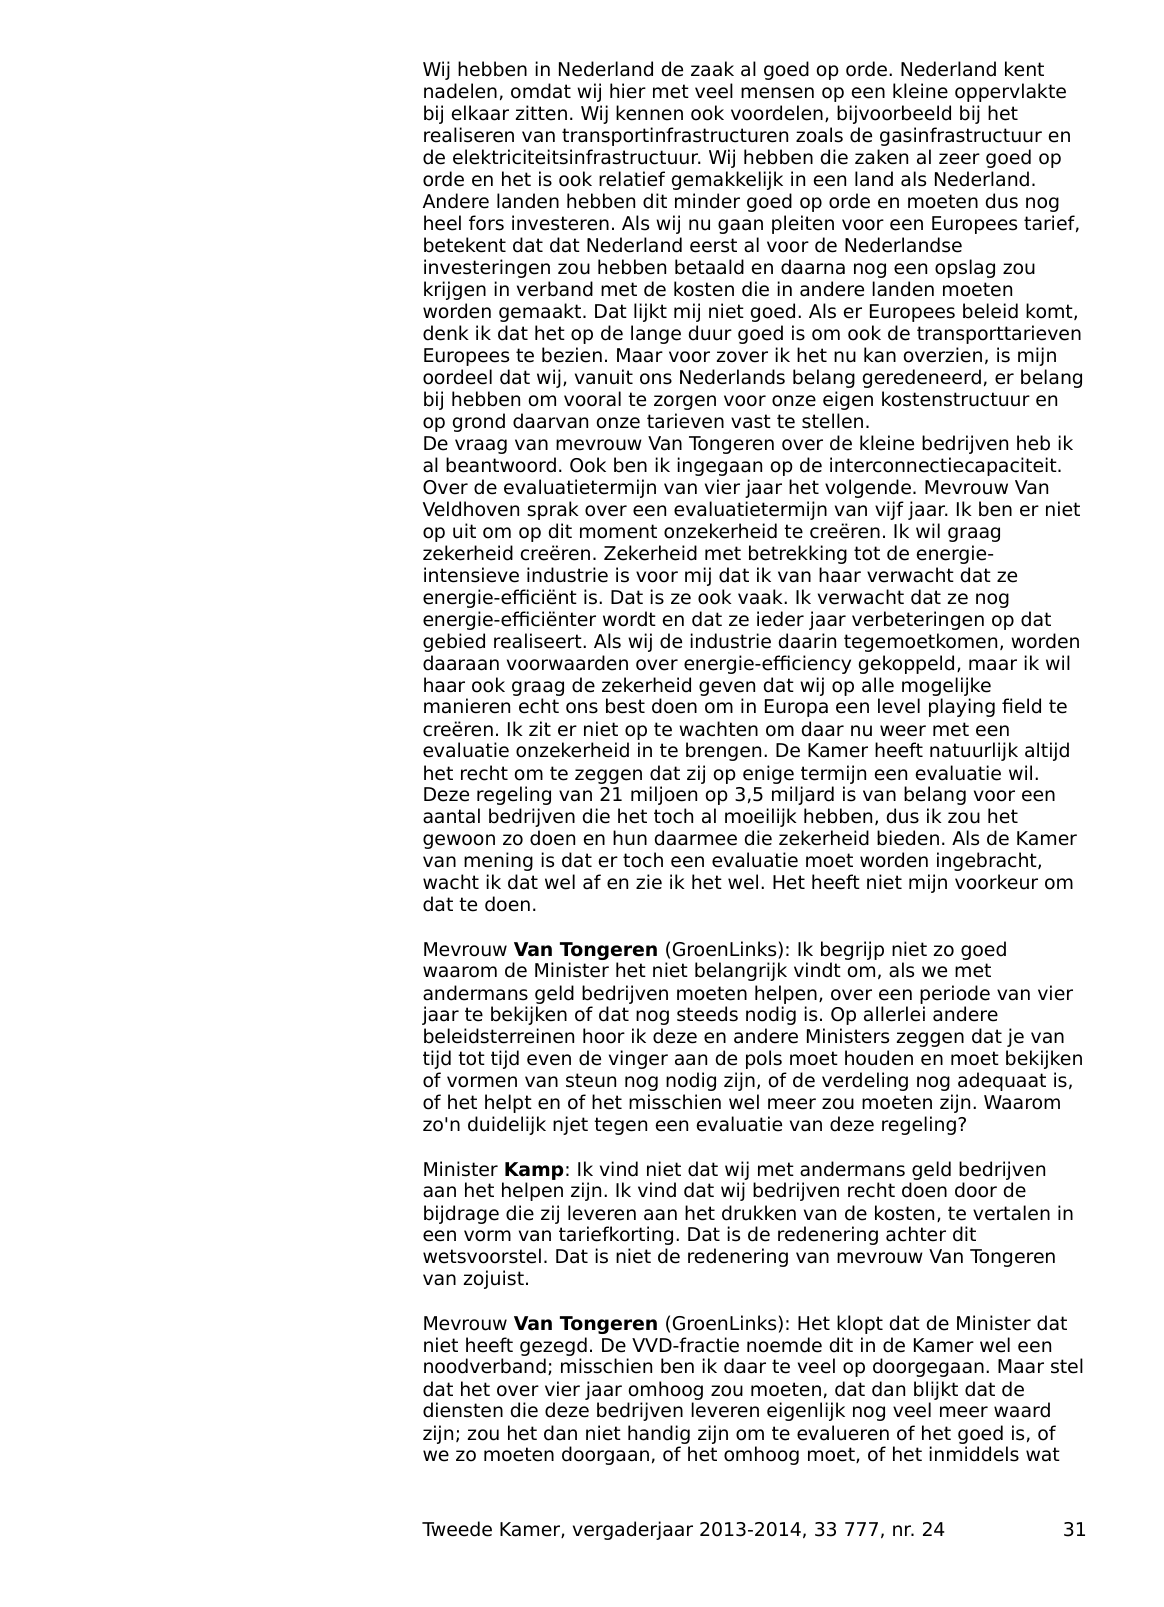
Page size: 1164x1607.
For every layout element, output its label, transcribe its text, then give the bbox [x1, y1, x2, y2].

text Mevrouw Van Tongeren (GroenLinks): Ik begrijp niet zo goed waarom de Minister het niet belangrijk vindt om, als we met andermans geld bedrijven moeten helpen, over een periode van vier jaar te bekijken of dat nog steeds nodig is. Op allerlei andere beleidsterreinen hoor ik deze en andere Ministers zeggen dat je van tijd tot tijd even de vinger aan de pols moet houden en moet bekijken of vormen van steun nog nodig zijn, of de verdeling nog adequaat is, of het helpt en of het misschien wel meer zou moeten zijn. Waarom zo'n duidelijk njet tegen een evaluatie van deze regeling? [422, 938, 1087, 1136]
text Minister Kamp: Ik vind niet dat wij met andermans geld bedrijven aan het helpen zijn. Ik vind dat wij bedrijven recht doen door de bijdrage die zij leveren aan het drukken van de kosten, te vertalen in een vorm van tariefkorting. Dat is de redenering achter dit wetsvoorstel. Dat is niet de redenering van mevrouw Van Tongeren van zojuist. [422, 1158, 1087, 1290]
text Mevrouw Van Tongeren (GroenLinks): Het klopt dat de Minister dat niet heeft gezegd. De VVD-fractie noemde dit in de Kamer wel een noodverband; misschien ben ik daar te veel op doorgegaan. Maar stel dat het over vier jaar omhoog zou moeten, dat dan blijkt dat de diensten die deze bedrijven leveren eigenlijk nog veel meer waard zijn; zou het dan niet handig zijn om te evalueren of het goed is, of we zo moeten doorgaan, of het omhoog moet, of het inmiddels wat [422, 1312, 1087, 1466]
text De vraag van mevrouw Van Tongeren over de kleine bedrijven heb ik al beantwoord. Ook ben ik ingegaan op de interconnectiecapaciteit. Over de evaluatietermijn van vier jaar het volgende. Mevrouw Van Veldhoven sprak over een evaluatietermijn van vijf jaar. Ik ben er niet op uit om op dit moment onzekerheid te creëren. Ik wil graag zekerheid creëren. Zekerheid met betrekking tot de energie-intensieve industrie is voor mij dat ik van haar verwacht dat ze energie-efficiënt is. Dat is ze ook vaak. Ik verwacht dat ze nog energie-efficiënter wordt en dat ze ieder jaar verbeteringen op dat gebied realiseert. Als wij de industrie daarin tegemoetkomen, worden daaraan voorwaarden over energie-efficiency gekoppeld, maar ik wil haar ook graag de zekerheid geven dat wij op alle mogelijke manieren echt ons best doen om in Europa een level playing field te creëren. Ik zit er niet op te wachten om daar nu weer met een evaluatie onzekerheid in te brengen. De Kamer heeft natuurlijk altijd het recht om te zeggen dat zij op enige termijn een evaluatie wil. Deze regeling van 21 miljoen op 3,5 miljard is van belang voor een aantal bedrijven die het toch al moeilijk hebben, dus ik zou het gewoon zo doen en hun daarmee die zekerheid bieden. Als de Kamer van mening is dat er toch een evaluatie moet worden ingebracht, wacht ik dat wel af en zie ik het wel. Het heeft niet mijn voorkeur om dat te doen. [422, 433, 1087, 916]
text Wij hebben in Nederland de zaak al goed op orde. Nederland kent nadelen, omdat wij hier met veel mensen op een kleine oppervlakte bij elkaar zitten. Wij kennen ook voordelen, bijvoorbeeld bij het realiseren van transportinfrastructuren zoals de gasinfrastructuur en de elektriciteitsinfrastructuur. Wij hebben die zaken al zeer goed op orde en het is ook relatief gemakkelijk in een land als Nederland. Andere landen hebben dit minder goed op orde en moeten dus nog heel fors investeren. Als wij nu gaan pleiten voor een Europees tarief, betekent dat dat Nederland eerst al voor de Nederlandse investeringen zou hebben betaald en daarna nog een opslag zou krijgen in verband met de kosten die in andere landen moeten worden gemaakt. Dat lijkt mij niet goed. Als er Europees beleid komt, denk ik dat het op de lange duur goed is om ook de transporttarieven Europees te bezien. Maar voor zover ik het nu kan overzien, is mijn oordeel dat wij, vanuit ons Nederlands belang geredeneerd, er belang bij hebben om vooral te zorgen voor onze eigen kostenstructuur en op grond daarvan onze tarieven vast te stellen. [422, 59, 1087, 433]
